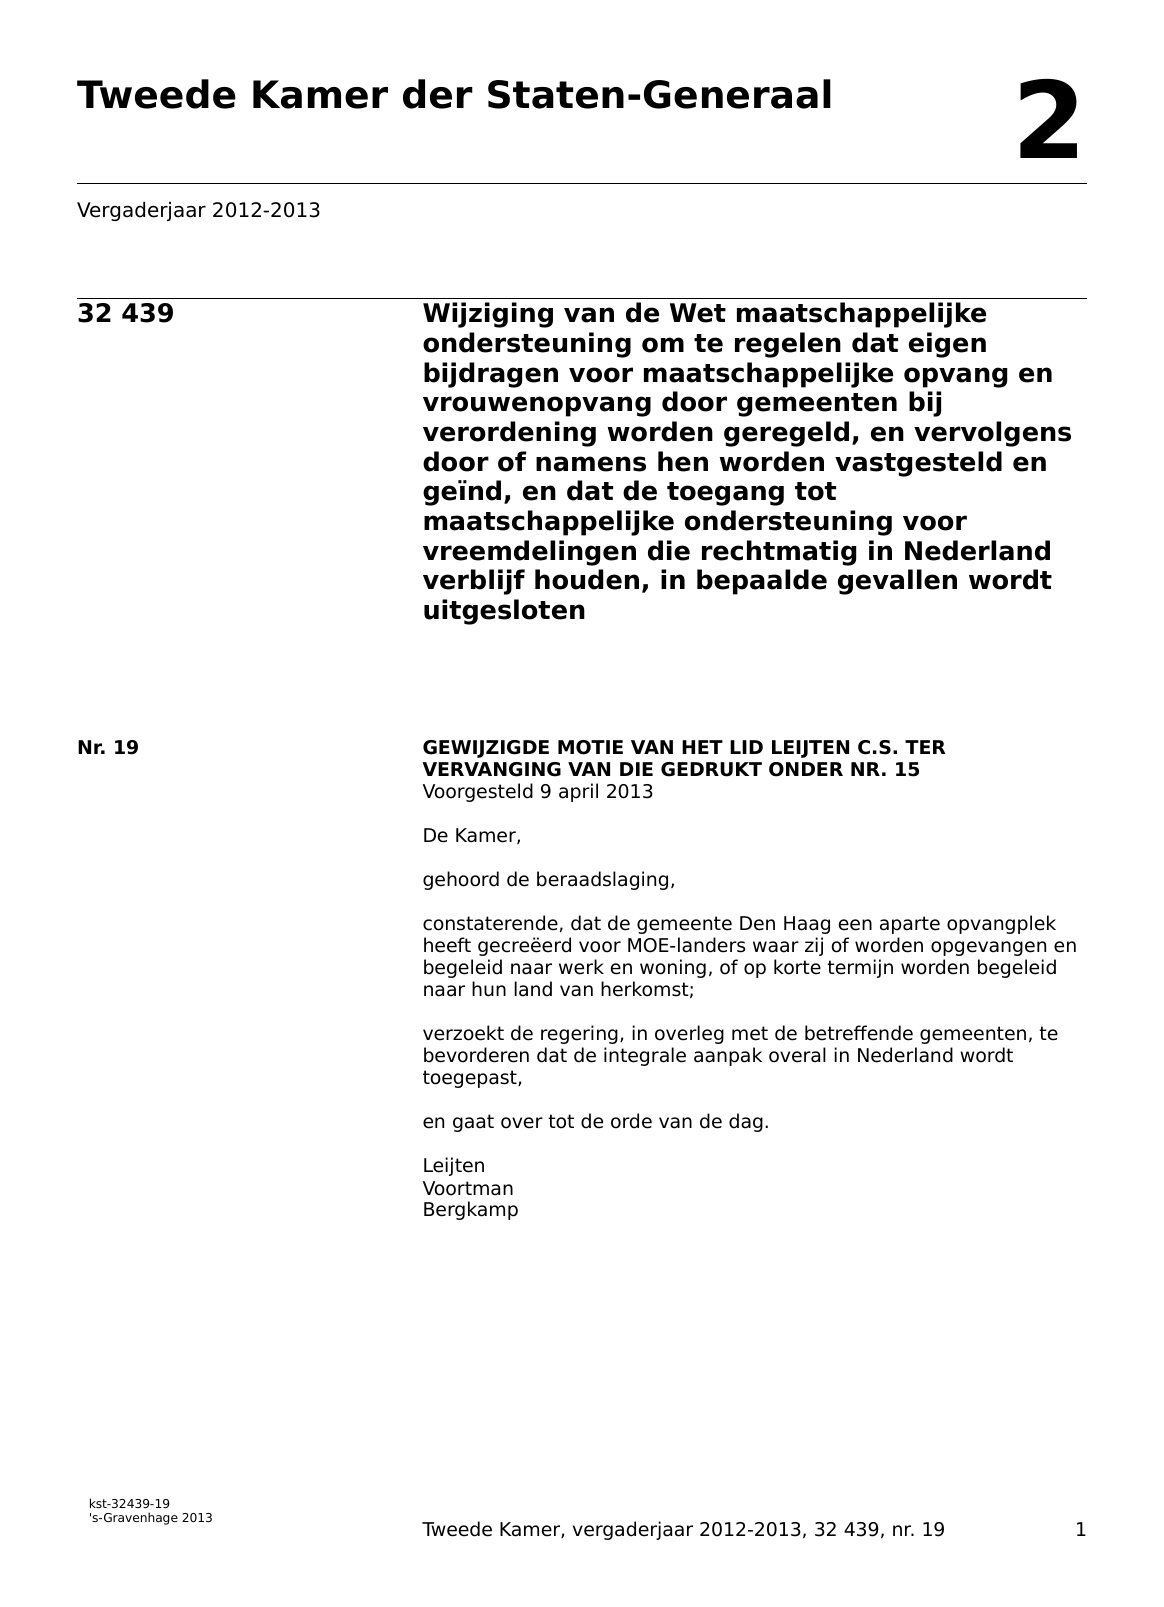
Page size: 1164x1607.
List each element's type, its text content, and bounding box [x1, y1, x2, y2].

text constaterende, dat de gemeente Den Haag een aparte opvangplek heeft gecreëerd voor MOE-landers waar zij of worden opgevangen en begeleid naar werk en woning, of op korte termijn worden begeleid naar hun land van herkomst; [422, 913, 1087, 1001]
subtitle Nr. 19 GEWIJZIGDE MOTIE VAN HET LID LEIJTEN C.S. TER VERVANGING VAN DIE GEDRUKT ONDER NR. 15 [77, 737, 1087, 781]
subtitle 32 439 Wijziging van de Wet maatschappelijke ondersteuning om te regelen dat eigen bijdragen voor maatschappelijke opvang en vrouwenopvang door gemeenten bij verordening worden geregeld, en vervolgens door of namens hen worden vastgesteld en geïnd, en dat de toegang tot maatschappelijke ondersteuning voor vreemdelingen die rechtmatig in Nederland verblijf houden, in bepaalde gevallen wordt uitgesloten [77, 299, 1087, 626]
text Voortman [422, 1177, 1087, 1199]
text De Kamer, [422, 825, 1087, 847]
text kst-32439-19 [88, 1497, 323, 1511]
table_header Tweede Kamer der Staten-Generaal [77, 59, 886, 183]
table_cell Vergaderjaar 2012-2013 [77, 184, 1087, 298]
text Bergkamp [422, 1199, 1087, 1221]
text Leijten [422, 1155, 1087, 1177]
text 's-Gravenhage 2013 [88, 1511, 323, 1525]
table_header 2 [886, 59, 1087, 183]
text Voorgesteld 9 april 2013 [422, 781, 1087, 802]
text gehoord de beraadslaging, [422, 869, 1087, 891]
text en gaat over tot de orde van de dag. [422, 1111, 1087, 1133]
text verzoekt de regering, in overleg met de betreffende gemeenten, te bevorderen dat de integrale aanpak overal in Nederland wordt toegepast, [422, 1023, 1087, 1089]
